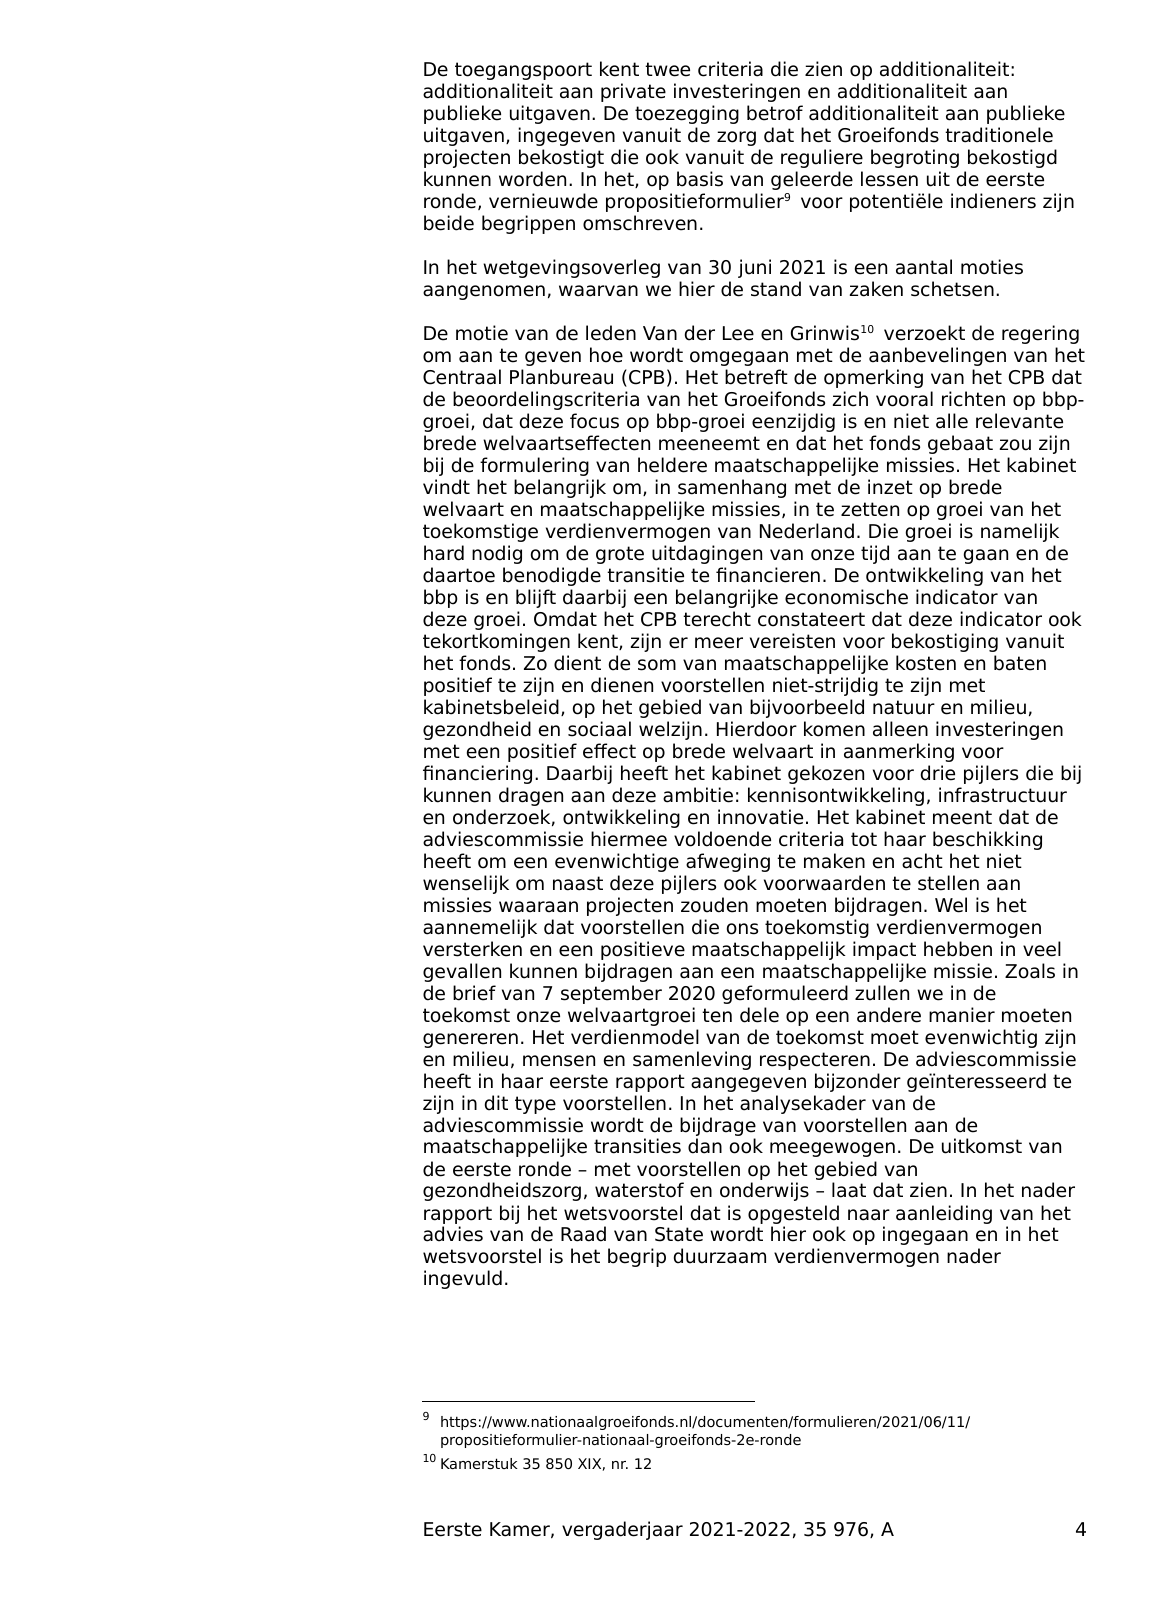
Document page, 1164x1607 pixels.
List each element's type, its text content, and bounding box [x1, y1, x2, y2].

text De toegangspoort kent twee criteria die zien op additionaliteit: additionaliteit aan private investeringen en additionaliteit aan publieke uitgaven. De toezegging betrof additionaliteit aan publieke uitgaven, ingegeven vanuit de zorg dat het Groeifonds traditionele projecten bekostigt die ook vanuit de reguliere begroting bekostigd kunnen worden. In het, op basis van geleerde lessen uit de eerste ronde, vernieuwde propositieformulier voor potentiële indieners zijn beide begrippen omschreven. [422, 59, 1087, 235]
text De motie van de leden Van der Lee en Grinwis verzoekt de regering om aan te geven hoe wordt omgegaan met de aanbevelingen van het Centraal Planbureau (CPB). Het betreft de opmerking van het CPB dat de beoordelingscriteria van het Groeifonds zich vooral richten op bbp-groei, dat deze focus op bbp-groei eenzijdig is en niet alle relevante brede welvaartseffecten meeneemt en dat het fonds gebaat zou zijn bij de formulering van heldere maatschappelijke missies. Het kabinet vindt het belangrijk om, in samenhang met de inzet op brede welvaart en maatschappelijke missies, in te zetten op groei van het toekomstige verdienvermogen van Nederland. Die groei is namelijk hard nodig om de grote uitdagingen van onze tijd aan te gaan en de daartoe benodigde transitie te financieren. De ontwikkeling van het bbp is en blijft daarbij een belangrijke economische indicator van deze groei. Omdat het CPB terecht constateert dat deze indicator ook tekortkomingen kent, zijn er meer vereisten voor bekostiging vanuit het fonds. Zo dient de som van maatschappelijke kosten en baten positief te zijn en dienen voorstellen niet-strijdig te zijn met kabinetsbeleid, op het gebied van bijvoorbeeld natuur en milieu, gezondheid en sociaal welzijn. Hierdoor komen alleen investeringen met een positief effect op brede welvaart in aanmerking voor financiering. Daarbij heeft het kabinet gekozen voor drie pijlers die bij kunnen dragen aan deze ambitie: kennisontwikkeling, infrastructuur en onderzoek, ontwikkeling en innovatie. Het kabinet meent dat de adviescommissie hiermee voldoende criteria tot haar beschikking heeft om een evenwichtige afweging te maken en acht het niet wenselijk om naast deze pijlers ook voorwaarden te stellen aan missies waaraan projecten zouden moeten bijdragen. Wel is het aannemelijk dat voorstellen die ons toekomstig verdienvermogen versterken en een positieve maatschappelijk impact hebben in veel gevallen kunnen bijdragen aan een maatschappelijke missie. Zoals in de brief van 7 september 2020 geformuleerd zullen we in de toekomst onze welvaartgroei ten dele op een andere manier moeten genereren. Het verdienmodel van de toekomst moet evenwichtig zijn en milieu, mensen en samenleving respecteren. De adviescommissie heeft in haar eerste rapport aangegeven bijzonder geïnteresseerd te zijn in dit type voorstellen. In het analysekader van de adviescommissie wordt de bijdrage van voorstellen aan de maatschappelijke transities dan ook meegewogen. De uitkomst van de eerste ronde – met voorstellen op het gebied van gezondheidszorg, waterstof en onderwijs – laat dat zien. In het nader rapport bij het wetsvoorstel dat is opgesteld naar aanleiding van het advies van de Raad van State wordt hier ook op ingegaan en in het wetsvoorstel is het begrip duurzaam verdienvermogen nader ingevuld. [422, 323, 1087, 1290]
text In het wetgevingsoverleg van 30 juni 2021 is een aantal moties aangenomen, waarvan we hier de stand van zaken schetsen. [422, 257, 1087, 301]
text https://www.nationaalgroeifonds.nl/documenten/formulieren/2021/06/11/propositieformulier-nationaal-groeifonds-2e-ronde [422, 1410, 1087, 1449]
text Kamerstuk 35 850 XIX, nr. 12 [422, 1452, 1087, 1474]
